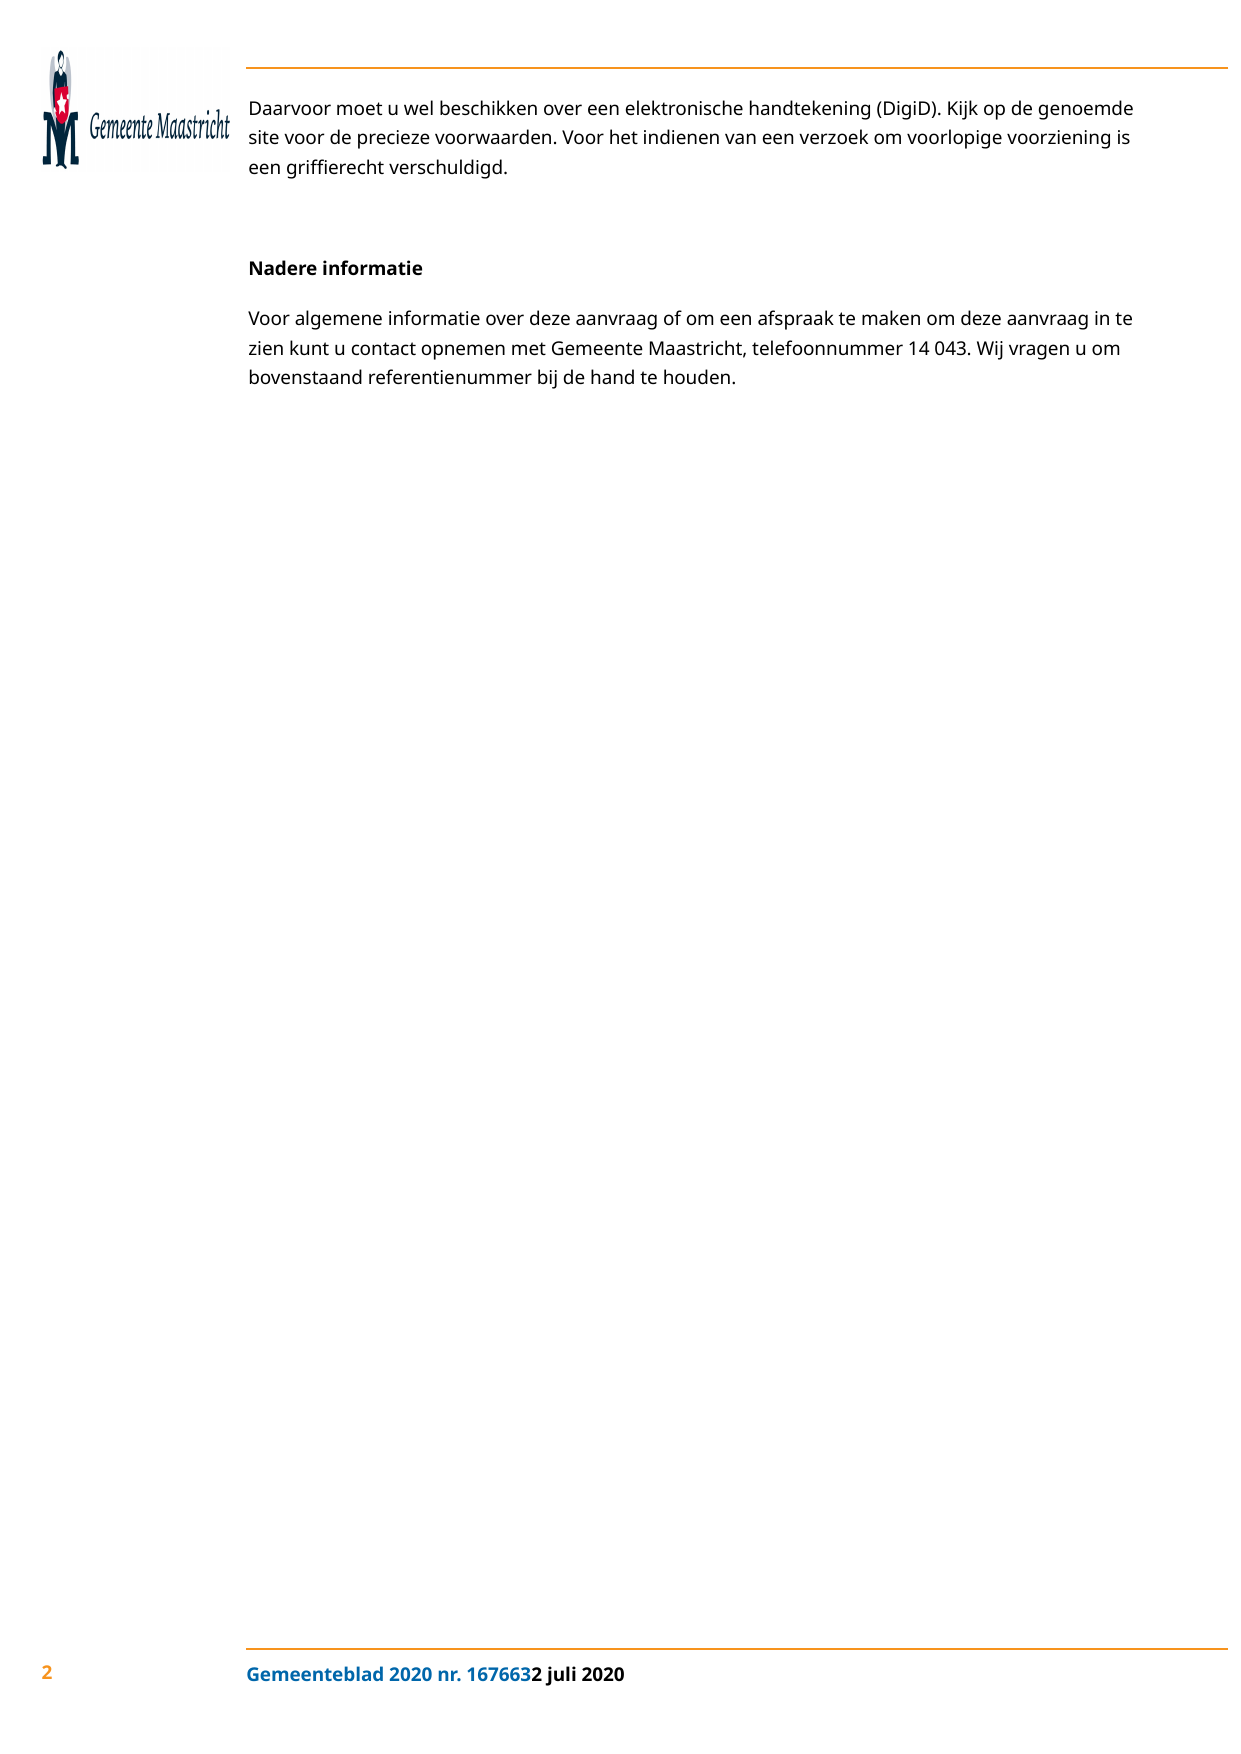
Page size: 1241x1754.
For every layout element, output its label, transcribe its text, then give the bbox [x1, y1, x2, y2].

picture [41, 47, 231, 172]
text Voor algemene informatie over deze aanvraag of om een afspraak te maken om deze aanvraag in te zien kunt u contact opnemen met Gemeente Maastricht, telefoonnummer 14 043. Wij vragen u om bovenstaand referentienummer bij de hand te houden. [248, 305, 1152, 390]
text Daarvoor moet u wel beschikken over een elektronische handtekening (DigiD). Kijk op de genoemde site voor de precieze voorwaarden. Voor het indienen van een verzoek om voorlopige voorziening is een griffierecht verschuldigd. [248, 95, 1152, 180]
text Nadere informatie [248, 255, 1152, 281]
